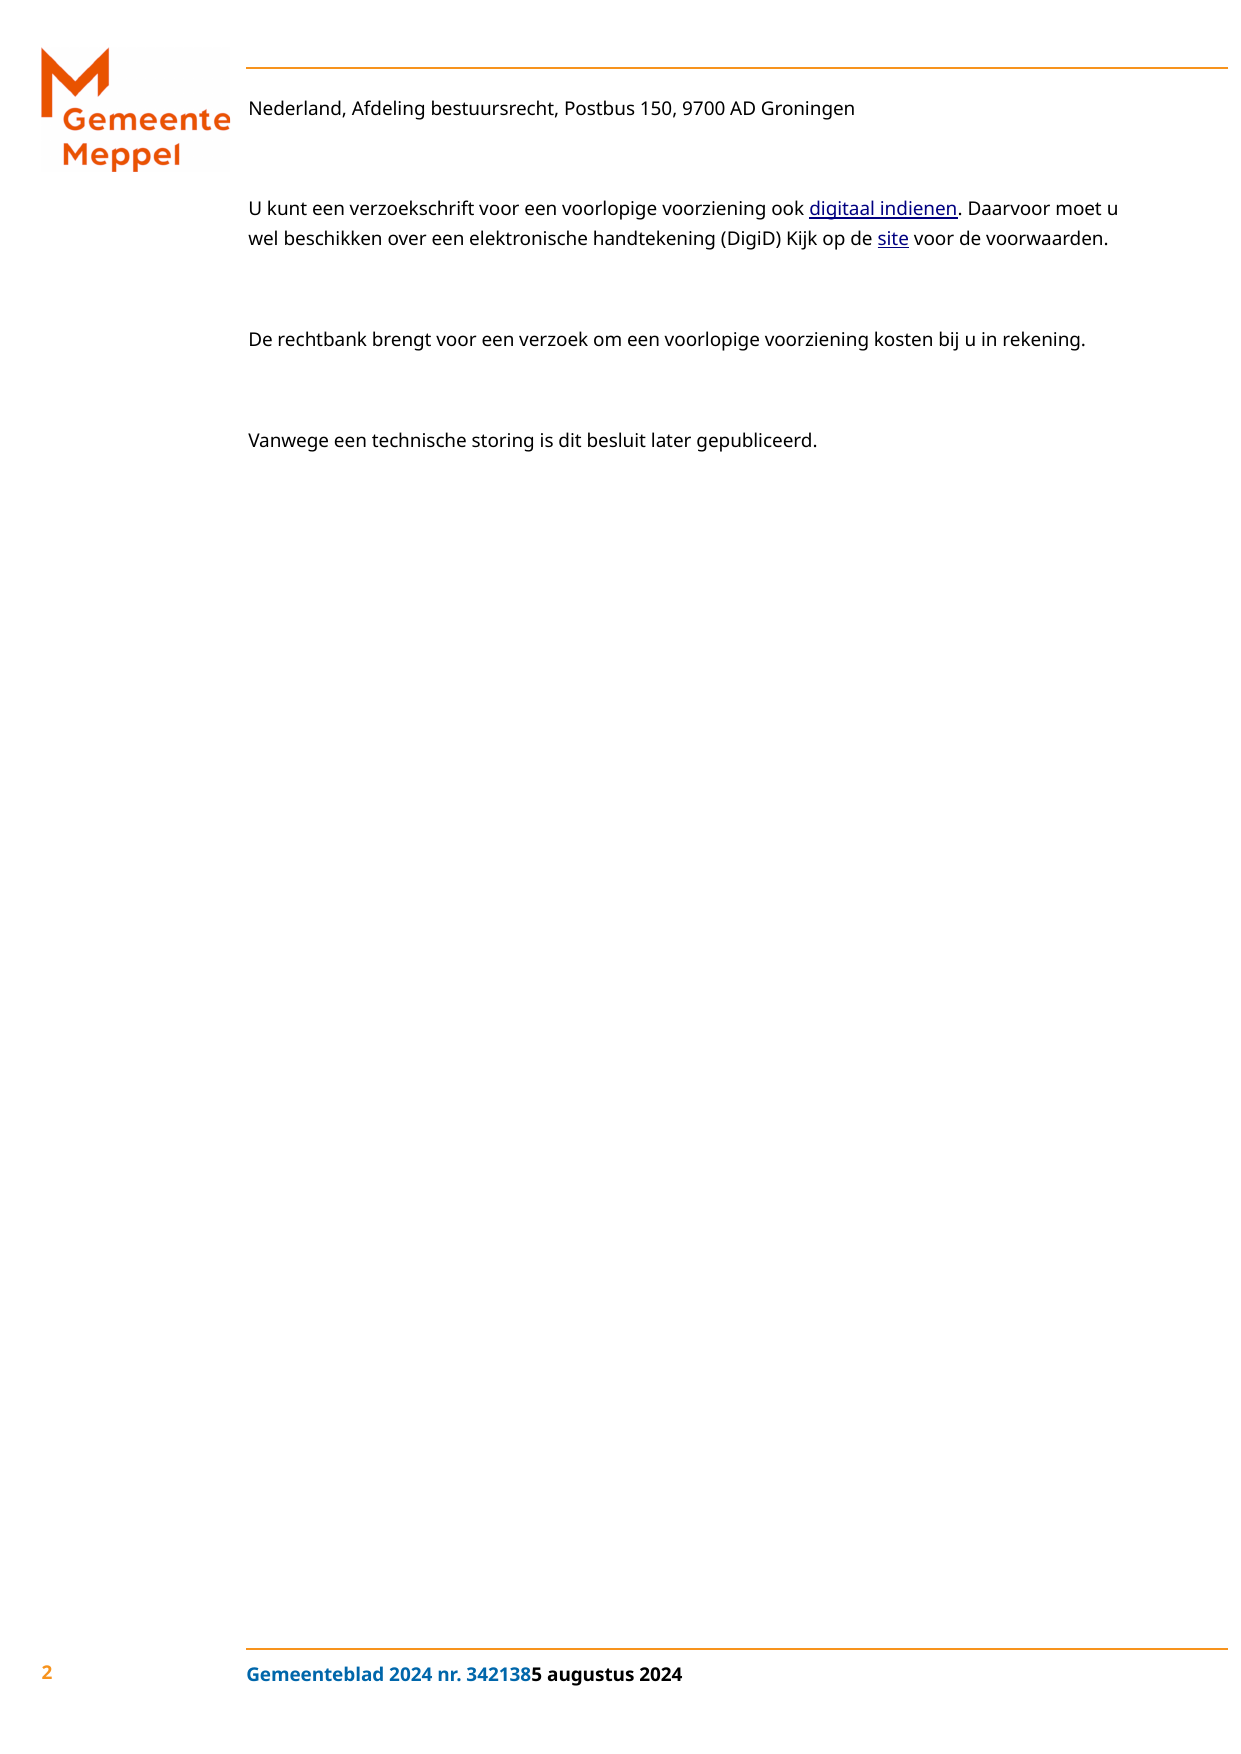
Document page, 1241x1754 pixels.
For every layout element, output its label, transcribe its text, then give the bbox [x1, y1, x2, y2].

text Vanwege een technische storing is dit besluit later gepubliceerd. [248, 427, 1152, 453]
text U kunt een verzoekschrift voor een voorlopige voorziening ook digitaal indienen. Daarvoor moet u wel beschikken over een elektronische handtekening (DigiD) Kijk op de site voor de voorwaarden. [248, 196, 1152, 251]
text De rechtbank brengt voor een verzoek om een voorlopige voorziening kosten bij u in rekening. [248, 326, 1152, 352]
picture [41, 47, 231, 172]
text Nederland, Afdeling bestuursrecht, Postbus 150, 9700 AD Groningen [248, 95, 1152, 121]
